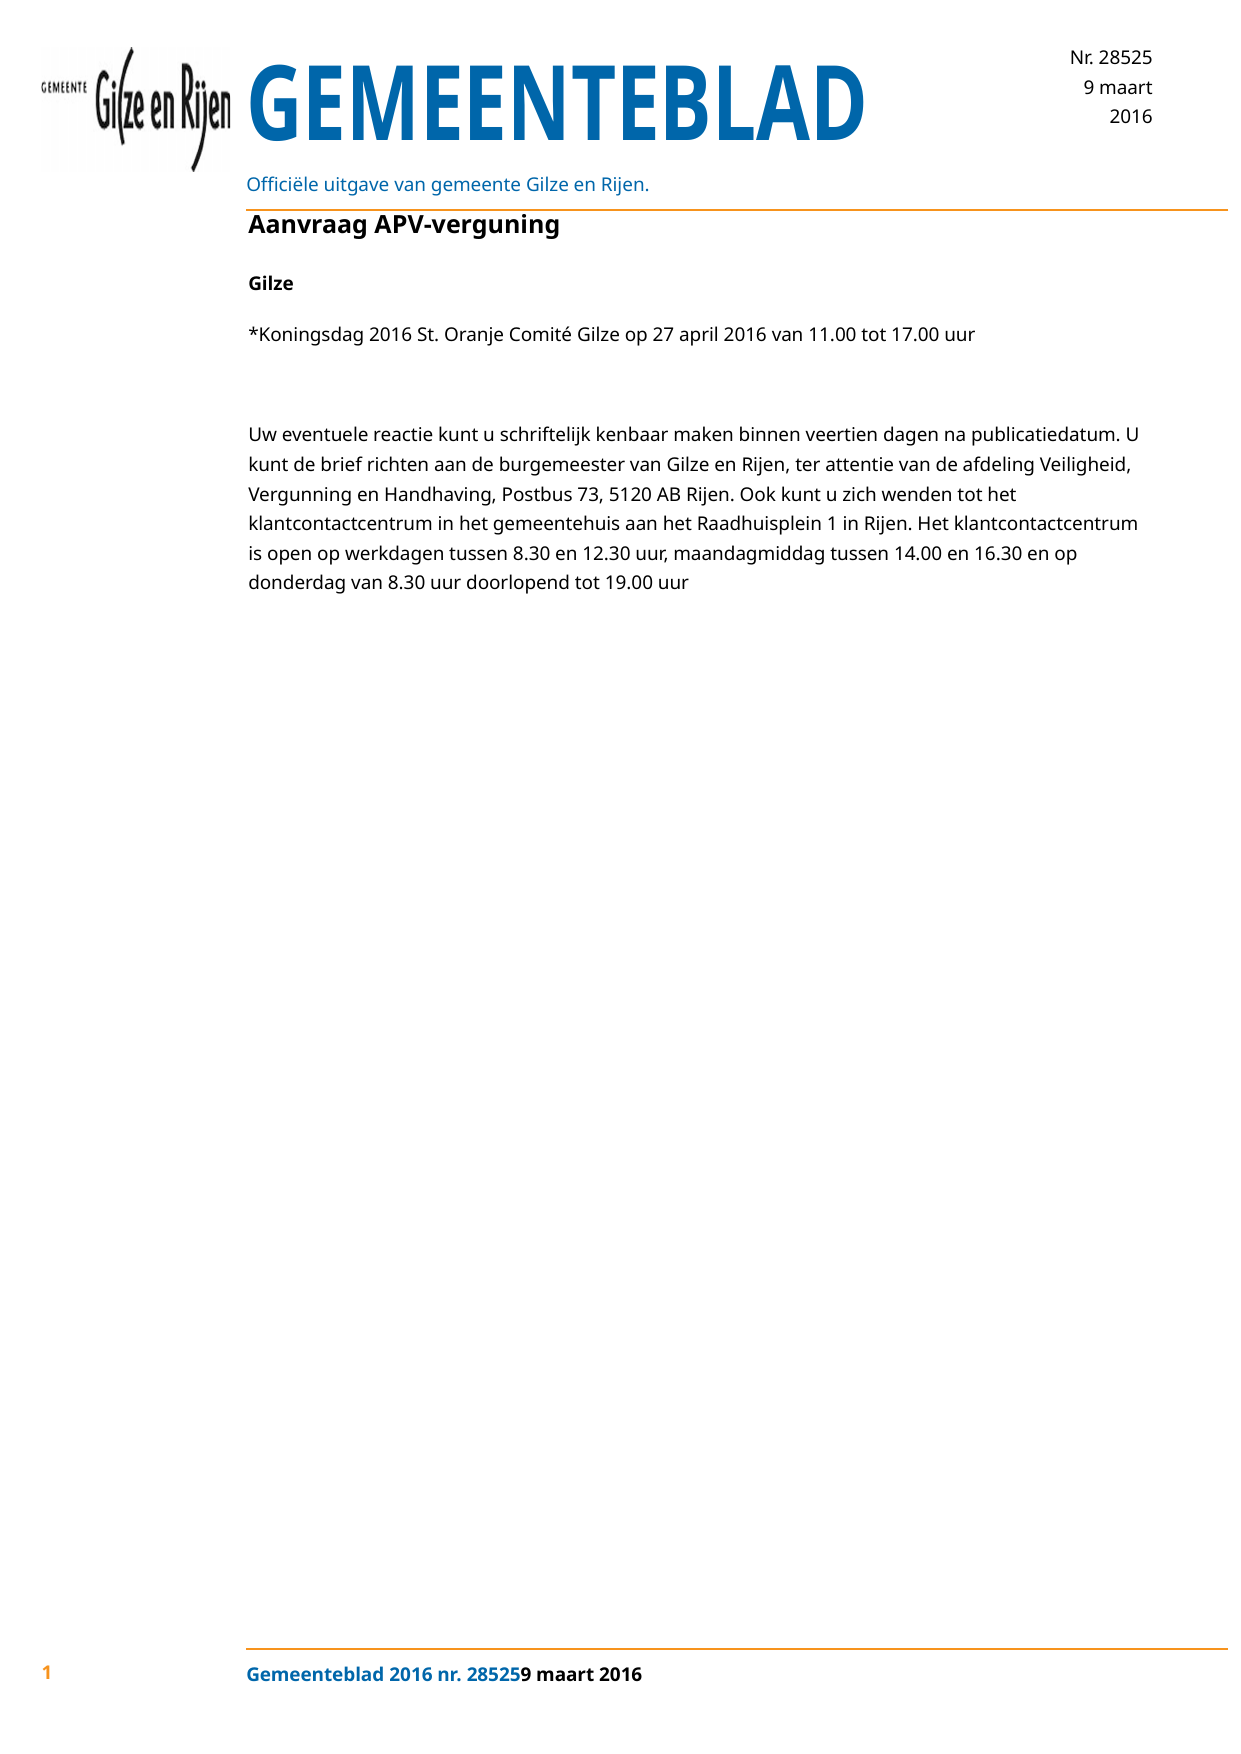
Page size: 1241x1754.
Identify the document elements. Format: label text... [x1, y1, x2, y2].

text Uw eventuele reactie kunt u schriftelijk kenbaar maken binnen veertien dagen na publicatiedatum. U kunt de brief richten aan de burgemeester van Gilze en Rijen, ter attentie van de afdeling Veiligheid, Vergunning en Handhaving, Postbus 73, 5120 AB Rijen. Ook kunt u zich wenden tot het klantcontactcentrum in het gemeentehuis aan het Raadhuisplein 1 in Rijen. Het klantcontactcentrum is open op werkdagen tussen 8.30 en 12.30 uur, maandagmiddag tussen 14.00 en 16.30 en op donderdag van 8.30 uur doorlopend tot 19.00 uur [248, 422, 1152, 595]
text *Koningsdag 2016 St. Oranje Comité Gilze op 27 april 2016 van 11.00 tot 17.00 uur [248, 321, 1152, 346]
text Gilze [248, 270, 1152, 296]
picture [41, 47, 231, 172]
text Aanvraag APV-verguning [248, 211, 1152, 241]
